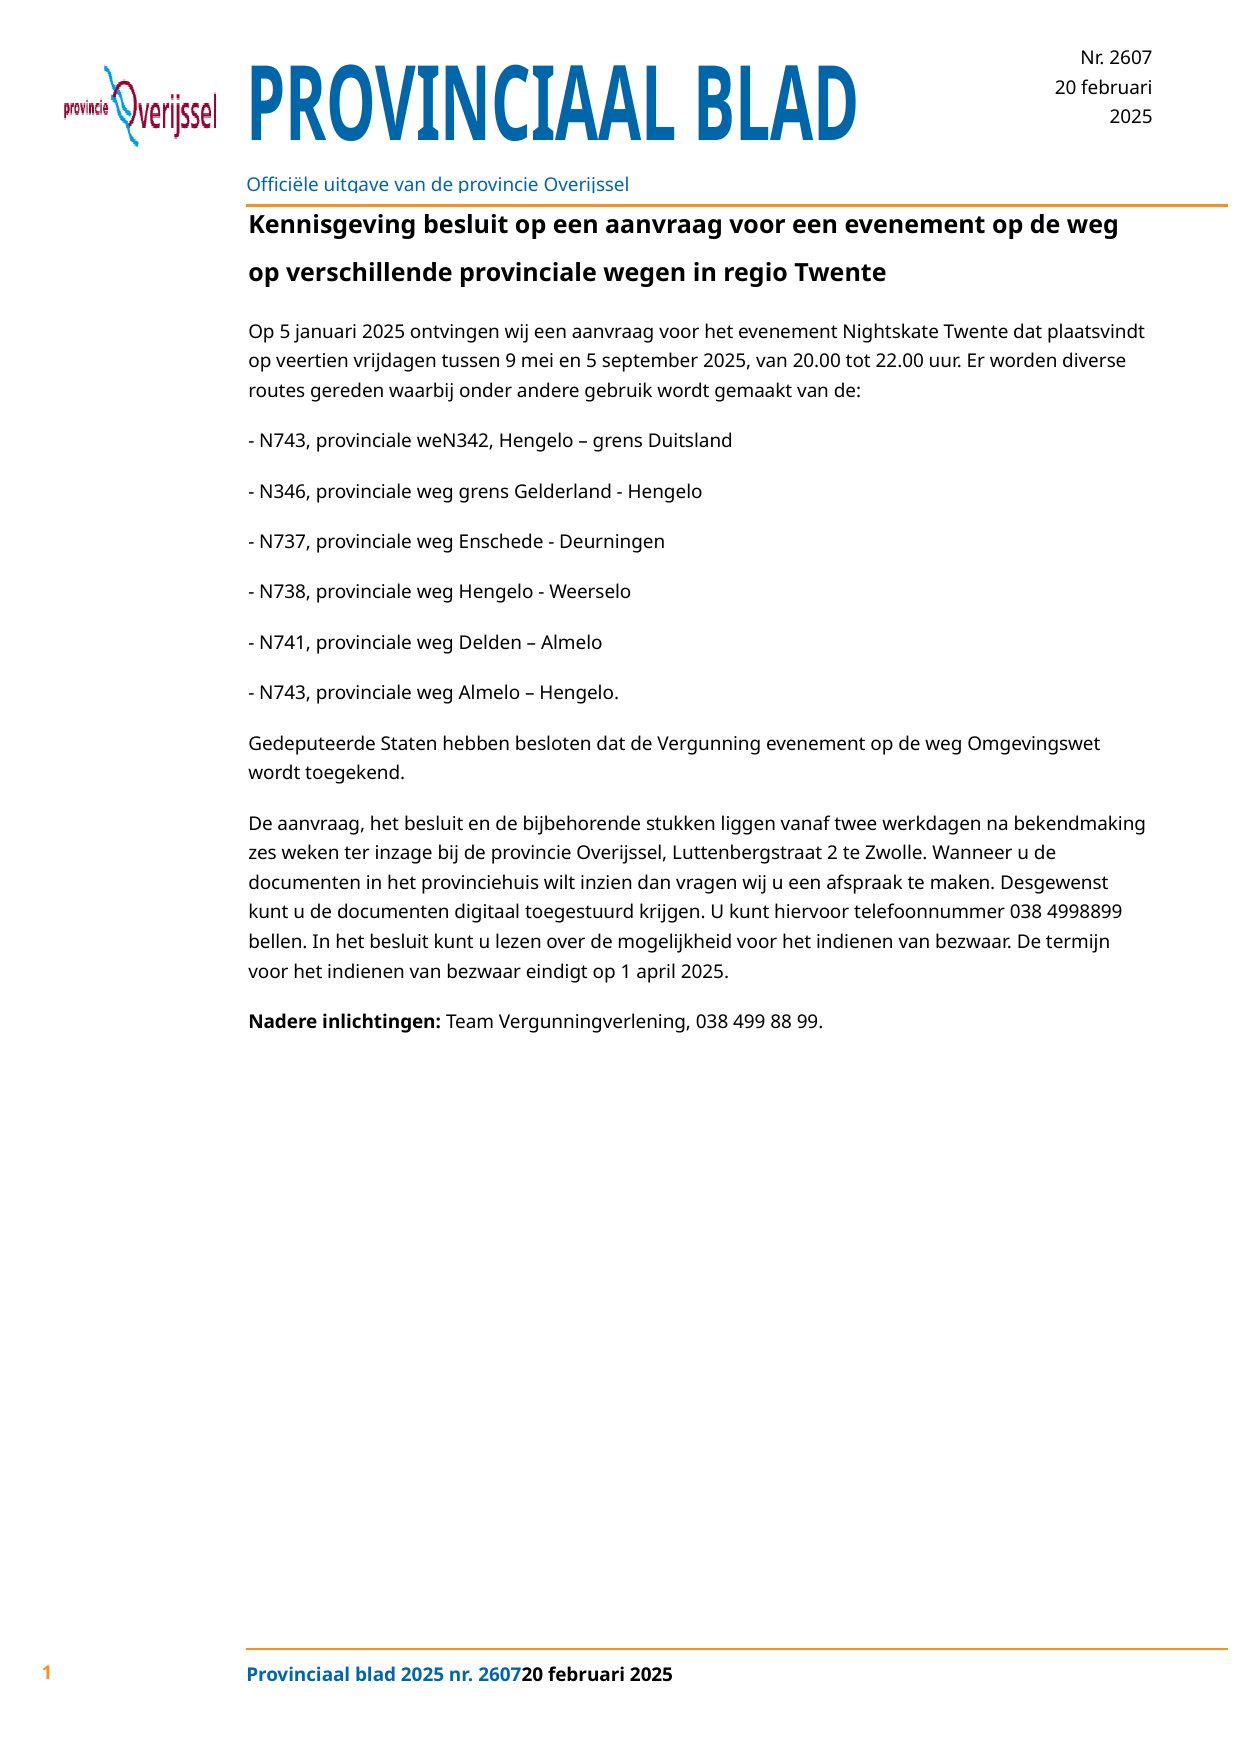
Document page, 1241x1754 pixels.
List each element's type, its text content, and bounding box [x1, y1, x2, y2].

text Gedeputeerde Staten hebben besloten dat de Vergunning evenement op de weg Omgevingswet wordt toegekend. [248, 730, 1152, 785]
text De aanvraag, het besluit en de bijbehorende stukken liggen vanaf twee werkdagen na bekendmaking zes weken ter inzage bij de provincie Overijssel, Luttenbergstraat 2 te Zwolle. Wanneer u de documenten in het provinciehuis wilt inzien dan vragen wij u een afspraak te maken. Desgewenst kunt u de documenten digitaal toegestuurd krijgen. U kunt hiervoor telefoonnummer 038 4998899 bellen. In het besluit kunt u lezen over de mogelijkheid voor het indienen van bezwaar. De termijn voor het indienen van bezwaar eindigt op 1 april 2025. [248, 810, 1152, 984]
text - N743, provinciale weg Almelo – Hengelo. [248, 679, 1152, 705]
text - N738, provinciale weg Hengelo - Weerselo [248, 579, 1152, 604]
text Kennisgeving besluit op een aanvraag voor een evenement op de weg op verschillende provinciale wegen in regio Twente [248, 207, 1152, 288]
text - N737, provinciale weg Enschede - Deurningen [248, 528, 1152, 554]
text - N741, provinciale weg Delden – Almelo [248, 629, 1152, 655]
text Nadere inlichtingen: Team Vergunningverlening, 038 499 88 99. [248, 1008, 1152, 1034]
text Op 5 januari 2025 ontvingen wij een aanvraag voor het evenement Nightskate Twente dat plaatsvindt op veertien vrijdagen tussen 9 mei en 5 september 2025, van 20.00 tot 22.00 uur. Er worden diverse routes gereden waarbij onder andere gebruik wordt gemaakt van de: [248, 318, 1152, 403]
picture [41, 47, 231, 172]
text - N743, provinciale weN342, Hengelo – grens Duitsland [248, 427, 1152, 453]
text - N346, provinciale weg grens Gelderland - Hengelo [248, 478, 1152, 504]
